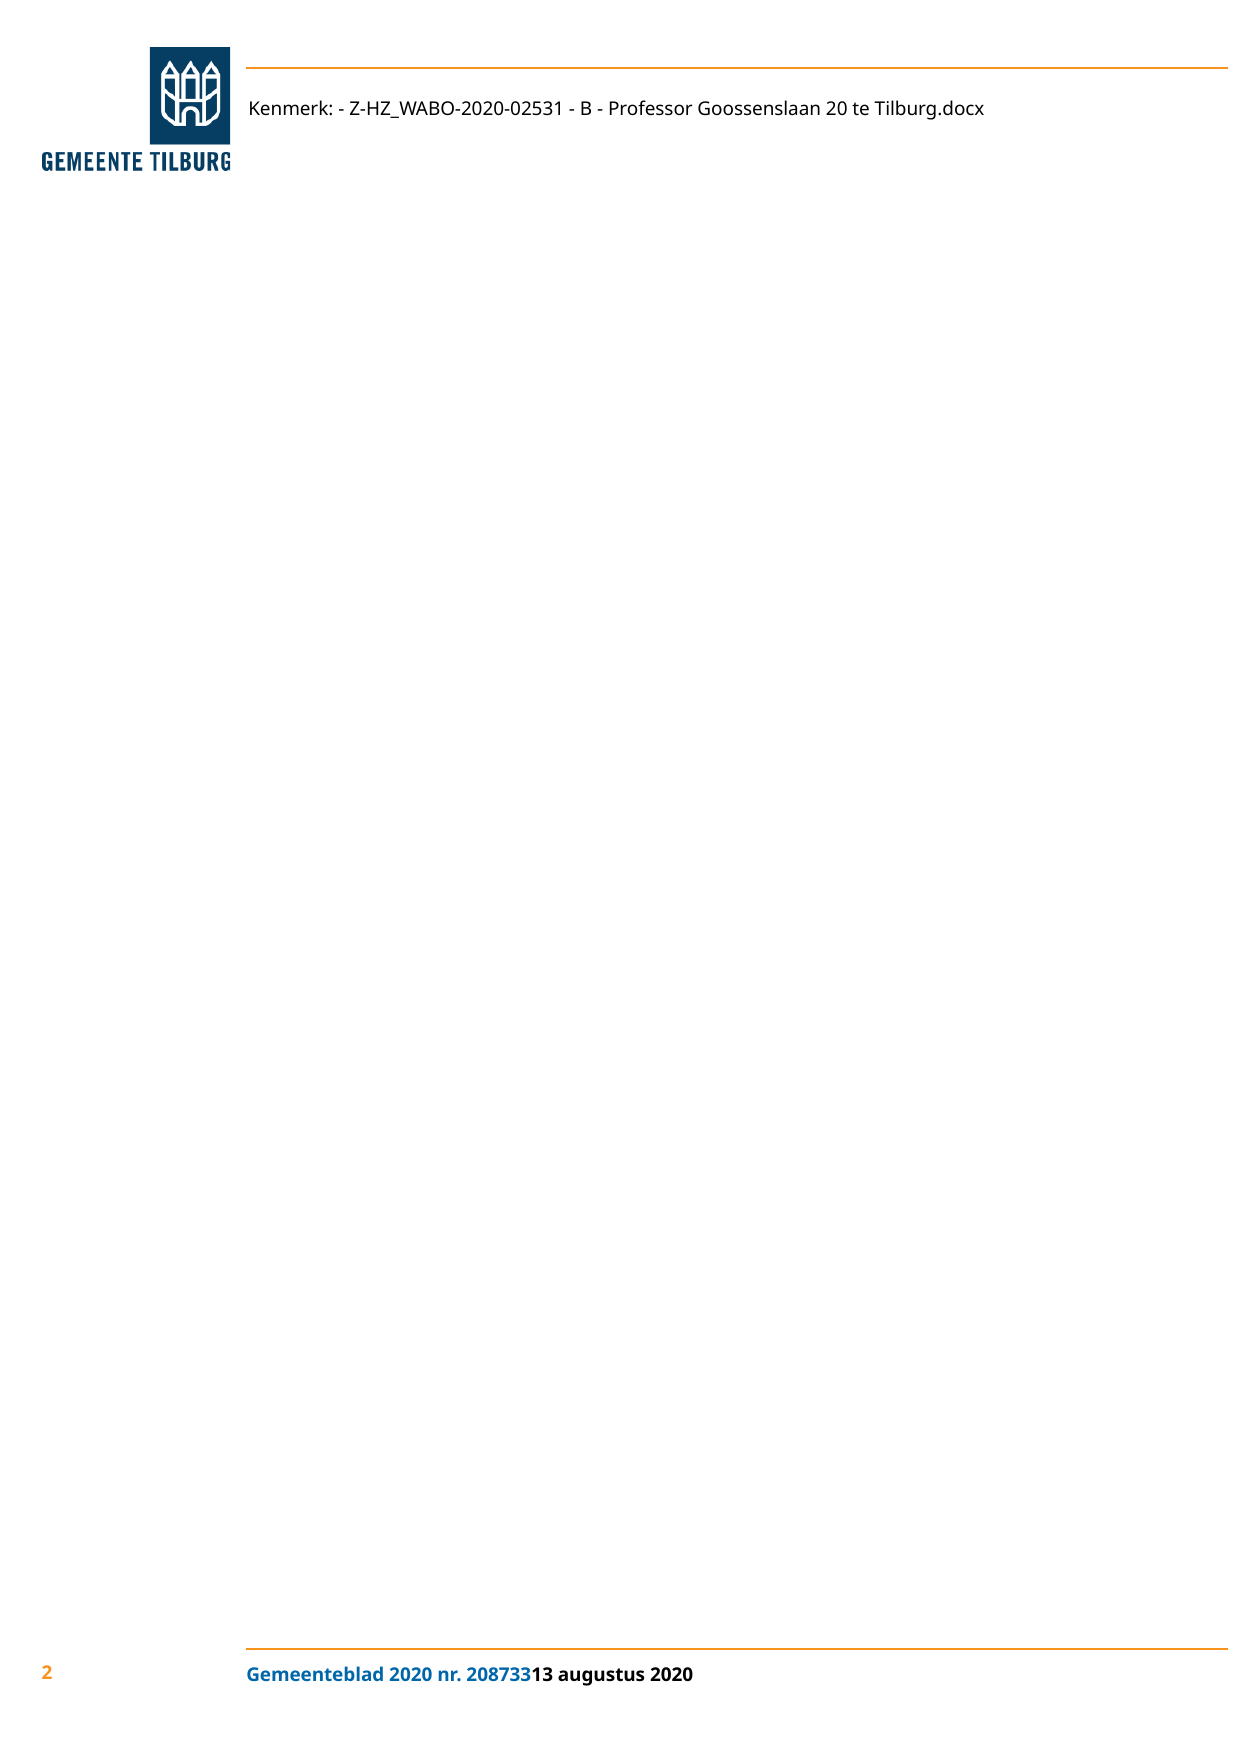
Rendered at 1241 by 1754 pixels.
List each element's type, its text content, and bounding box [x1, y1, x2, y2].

text Kenmerk: - Z-HZ_WABO-2020-02531 - B - Professor Goossenslaan 20 te Tilburg.docx [248, 95, 1152, 121]
picture [41, 47, 231, 172]
